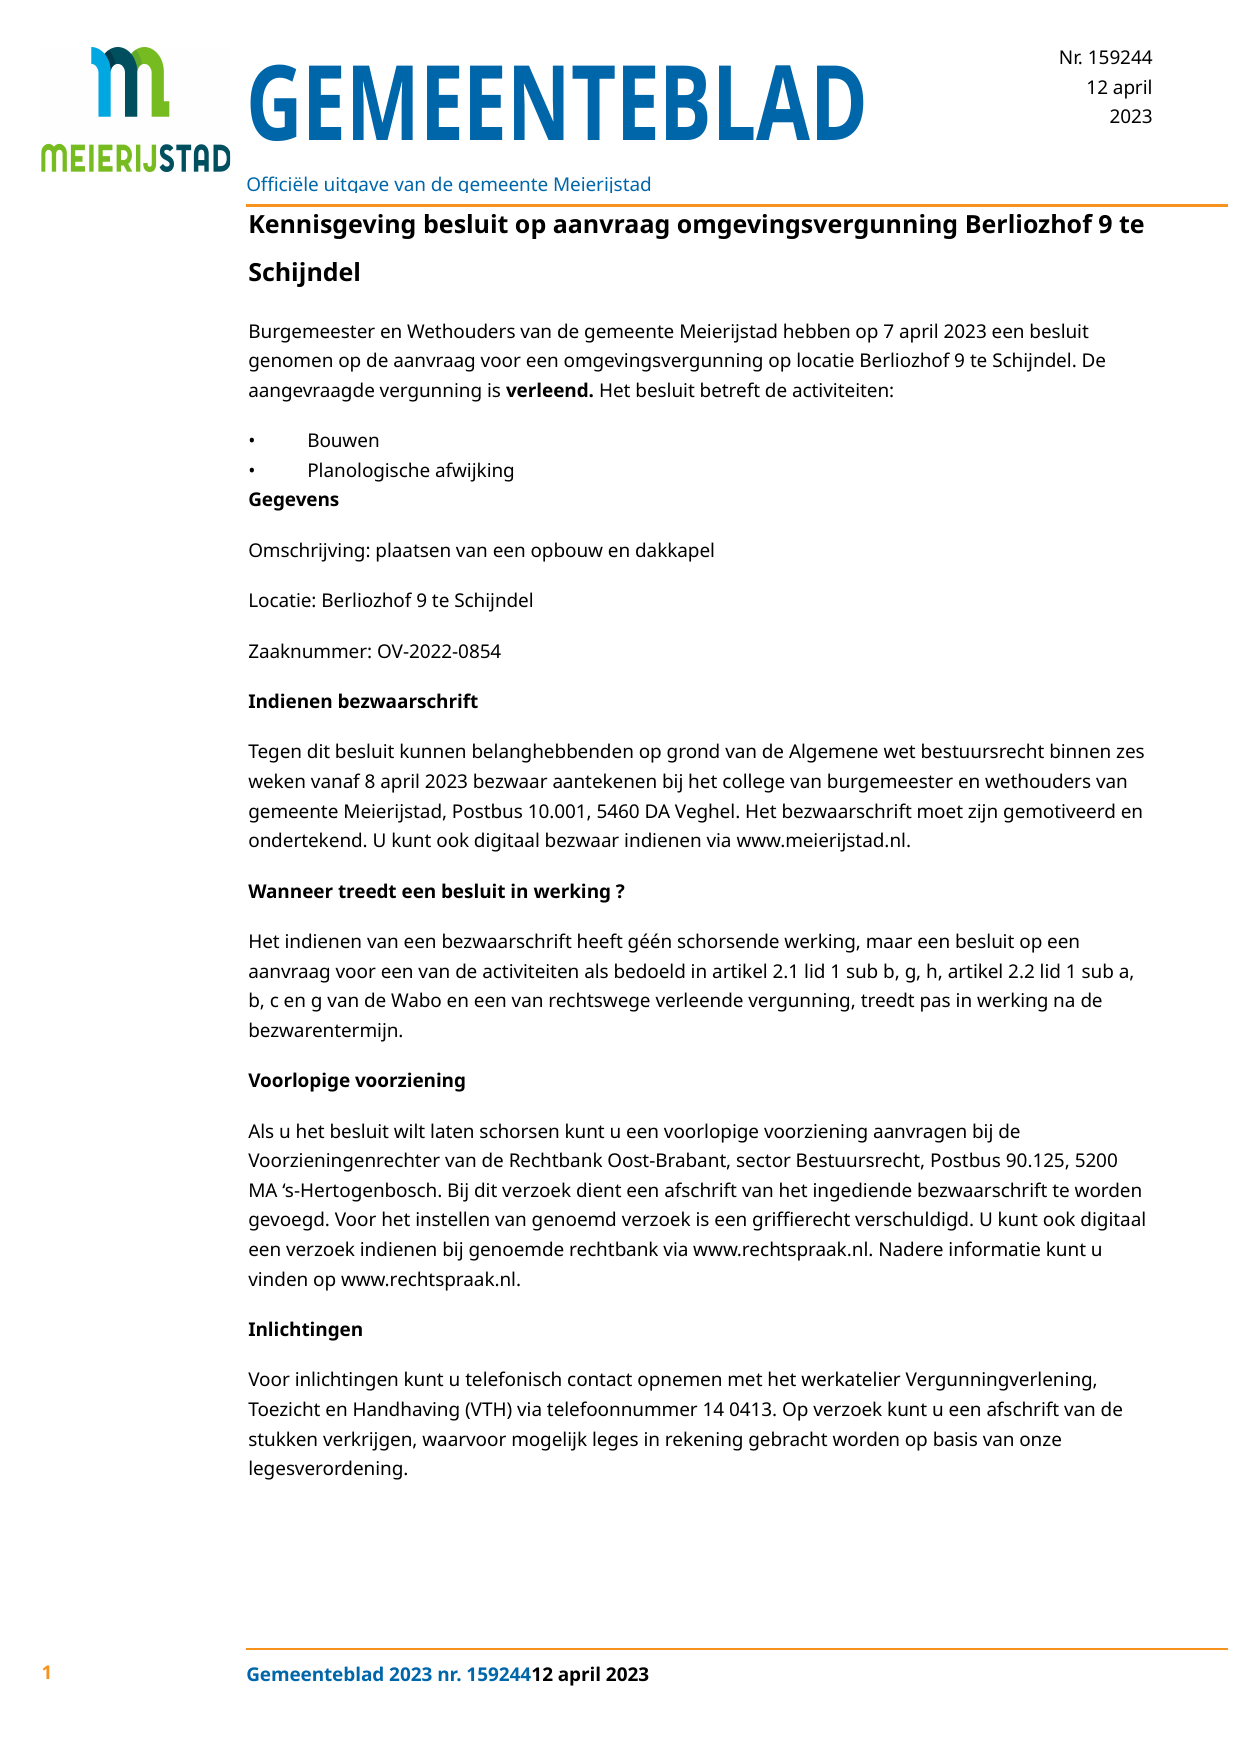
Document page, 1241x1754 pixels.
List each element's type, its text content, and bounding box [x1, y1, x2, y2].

text Indienen bezwaarschrift [248, 688, 1152, 714]
list Planologische afwijking [248, 457, 1152, 483]
text Omschrijving: plaatsen van een opbouw en dakkapel [248, 537, 1152, 563]
text Als u het besluit wilt laten schorsen kunt u een voorlopige voorziening aanvragen bij de Voorzieningenrechter van de Rechtbank Oost-Brabant, sector Bestuursrecht, Postbus 90.125, 5200 MA ‘s-Hertogenbosch. Bij dit verzoek dient een afschrift van het ingediende bezwaarschrift te worden gevoegd. Voor het instellen van genoemd verzoek is een griffierecht verschuldigd. U kunt ook digitaal een verzoek indienen bij genoemde rechtbank via www.rechtspraak.nl. Nadere informatie kunt u vinden op www.rechtspraak.nl. [248, 1118, 1152, 1292]
text Het indienen van een bezwaarschrift heeft géén schorsende werking, maar een besluit op een aanvraag voor een van de activiteiten als bedoeld in artikel 2.1 lid 1 sub b, g, h, artikel 2.2 lid 1 sub a, b, c en g van de Wabo en een van rechtswege verleende vergunning, treedt pas in werking na de bezwarentermijn. [248, 928, 1152, 1043]
text Kennisgeving besluit op aanvraag omgevingsvergunning Berliozhof 9 te Schijndel [248, 207, 1152, 288]
text Wanneer treedt een besluit in werking ? [248, 878, 1152, 904]
text Burgemeester en Wethouders van de gemeente Meierijstad hebben op 7 april 2023 een besluit genomen op de aanvraag voor een omgevingsvergunning op locatie Berliozhof 9 te Schijndel. De aangevraagde vergunning is verleend. Het besluit betreft de activiteiten: [248, 318, 1152, 403]
text Voorlopige voorziening [248, 1067, 1152, 1093]
text Voor inlichtingen kunt u telefonisch contact opnemen met het werkatelier Vergunningverlening, Toezicht en Handhaving (VTH) via telefoonnummer 14 0413. Op verzoek kunt u een afschrift van de stukken verkrijgen, waarvoor mogelijk leges in rekening gebracht worden op basis van onze legesverordening. [248, 1367, 1152, 1481]
text Gegevens [248, 487, 1152, 512]
text Inlichtingen [248, 1316, 1152, 1342]
list Bouwen [248, 427, 1152, 453]
text Zaaknummer: OV-2022-0854 [248, 638, 1152, 664]
text Locatie: Berliozhof 9 te Schijndel [248, 587, 1152, 613]
text Tegen dit besluit kunnen belanghebbenden op grond van de Algemene wet bestuursrecht binnen zes weken vanaf 8 april 2023 bezwaar aantekenen bij het college van burgemeester en wethouders van gemeente Meierijstad, Postbus 10.001, 5460 DA Veghel. Het bezwaarschrift moet zijn gemotiveerd en ondertekend. U kunt ook digitaal bezwaar indienen via www.meierijstad.nl. [248, 739, 1152, 853]
picture [41, 47, 231, 172]
